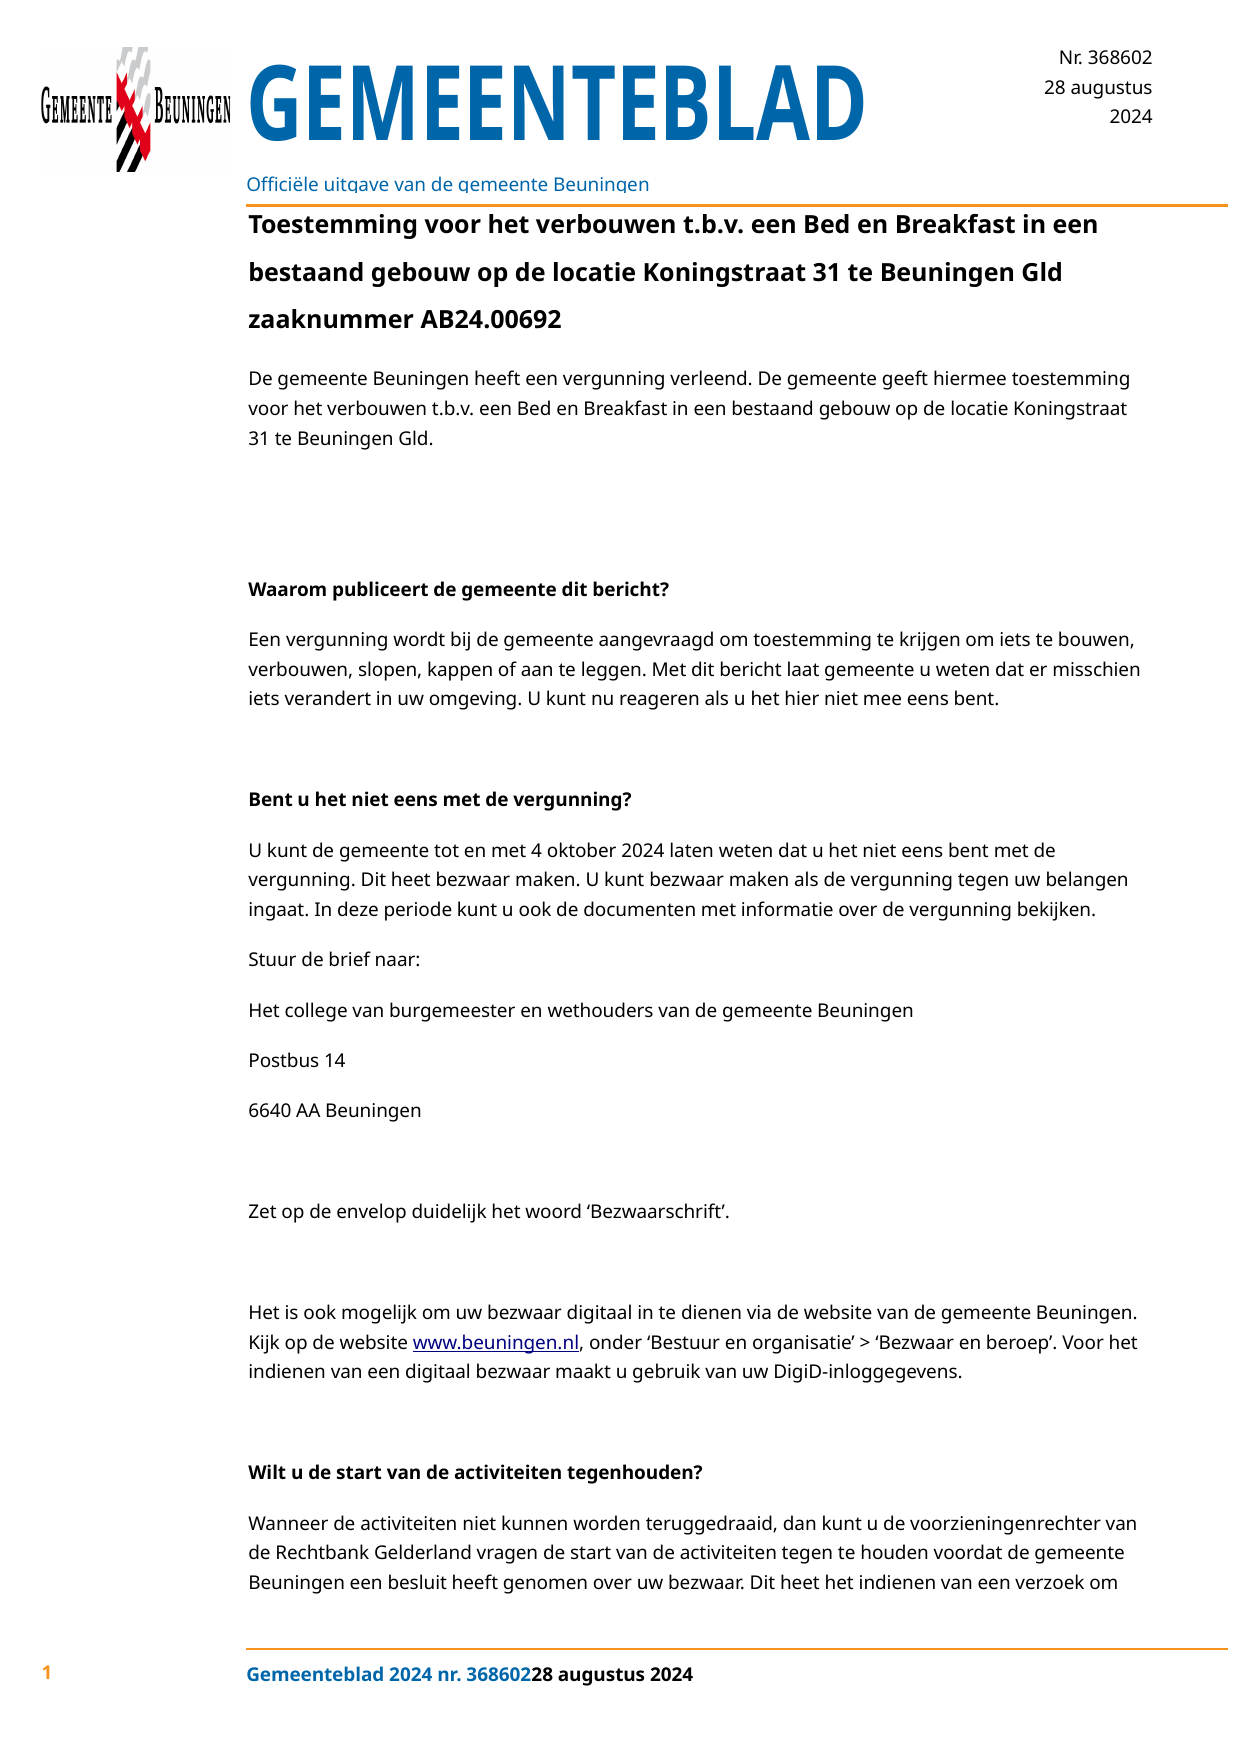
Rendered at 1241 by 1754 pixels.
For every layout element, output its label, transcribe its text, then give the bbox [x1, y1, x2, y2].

text U kunt de gemeente tot en met 4 oktober 2024 laten weten dat u het niet eens bent met de vergunning. Dit heet bezwaar maken. U kunt bezwaar maken als de vergunning tegen uw belangen ingaat. In deze periode kunt u ook de documenten met informatie over de vergunning bekijken. [248, 837, 1152, 922]
text 6640 AA Beuningen [248, 1098, 1152, 1123]
text Zet op de envelop duidelijk het woord ‘Bezwaarschrift’. [248, 1198, 1152, 1224]
text De gemeente Beuningen heeft een vergunning verleend. De gemeente geeft hiermee toestemming voor het verbouwen t.b.v. een Bed en Breakfast in een bestaand gebouw op de locatie Koningstraat 31 te Beuningen Gld. [248, 366, 1152, 450]
text Wanneer de activiteiten niet kunnen worden teruggedraaid, dan kunt u de voorzieningenrechter van de Rechtbank Gelderland vragen de start van de activiteiten tegen te houden voordat de gemeente Beuningen een besluit heeft genomen over uw bezwaar. Dit heet het indienen van een verzoek om [248, 1510, 1152, 1594]
text Waarom publiceert de gemeente dit bericht? [248, 576, 1152, 602]
text Het college van burgemeester en wethouders van de gemeente Beuningen [248, 997, 1152, 1022]
text Stuur de brief naar: [248, 946, 1152, 972]
text Wilt u de start van de activiteiten tegenhouden? [248, 1459, 1152, 1485]
text Postbus 14 [248, 1047, 1152, 1073]
text Bent u het niet eens met de vergunning? [248, 786, 1152, 812]
text Toestemming voor het verbouwen t.b.v. een Bed en Breakfast in een bestaand gebouw op de locatie Koningstraat 31 te Beuningen Gld zaaknummer AB24.00692 [248, 207, 1152, 336]
picture [41, 47, 231, 172]
text Het is ook mogelijk om uw bezwaar digitaal in te dienen via de website van de gemeente Beuningen. Kijk op de website www.beuningen.nl, onder ‘Bestuur en organisatie’ > ‘Bezwaar en beroep’. Voor het indienen van een digitaal bezwaar maakt u gebruik van uw DigiD-inloggegevens. [248, 1299, 1152, 1384]
text Een vergunning wordt bij de gemeente aangevraagd om toestemming te krijgen om iets te bouwen, verbouwen, slopen, kappen of aan te leggen. Met dit bericht laat gemeente u weten dat er misschien iets verandert in uw omgeving. U kunt nu reageren als u het hier niet mee eens bent. [248, 626, 1152, 711]
